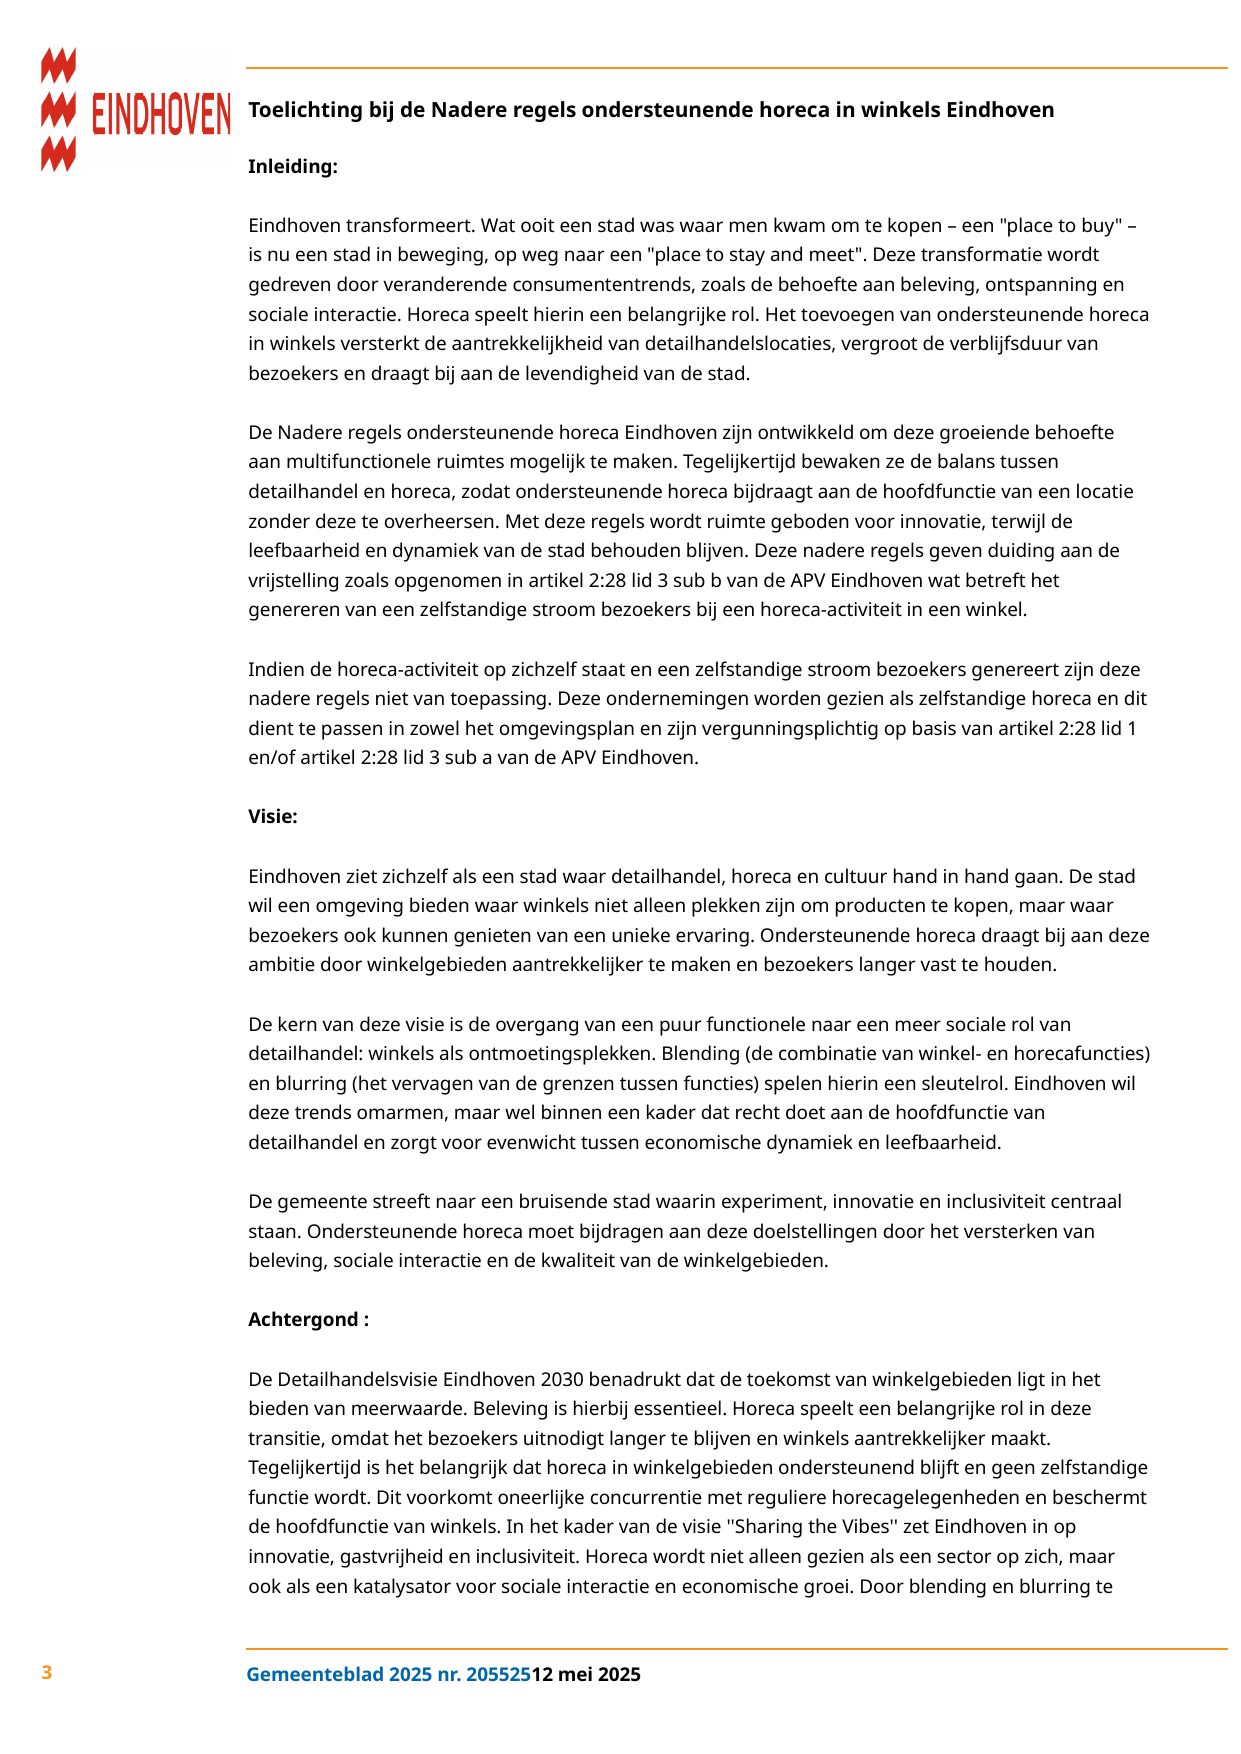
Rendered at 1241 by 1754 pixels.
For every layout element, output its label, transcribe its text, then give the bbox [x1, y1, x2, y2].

text Visie: [248, 804, 1152, 829]
text Toelichting bij de Nadere regels ondersteunende horeca in winkels Eindhoven [248, 95, 1152, 123]
text Indien de horeca-activiteit op zichzelf staat en een zelfstandige stroom bezoekers genereert zijn deze nadere regels niet van toepassing. Deze ondernemingen worden gezien als zelfstandige horeca en dit dient te passen in zowel het omgevingsplan en zijn vergunningsplichtig op basis van artikel 2:28 lid 1 en/of artikel 2:28 lid 3 sub a van de APV Eindhoven. [248, 656, 1152, 770]
text Eindhoven transformeert. Wat ooit een stad was waar men kwam om te kopen – een "place to buy" – is nu een stad in beweging, op weg naar een "place to stay and meet". Deze transformatie wordt gedreven door veranderende consumententrends, zoals de behoefte aan beleving, ontspanning en sociale interactie. Horeca speelt hierin een belangrijke rol. Het toevoegen van ondersteunende horeca in winkels versterkt de aantrekkelijkheid van detailhandelslocaties, vergroot de verblijfsduur van bezoekers en draagt bij aan de levendigheid van de stad. [248, 212, 1152, 386]
text De gemeente streeft naar een bruisende stad waarin experiment, innovatie en inclusiviteit centraal staan. Ondersteunende horeca moet bijdragen aan deze doelstellingen door het versterken van beleving, sociale interactie en de kwaliteit van de winkelgebieden. [248, 1188, 1152, 1273]
picture [41, 47, 231, 172]
text De Nadere regels ondersteunende horeca Eindhoven zijn ontwikkeld om deze groeiende behoefte aan multifunctionele ruimtes mogelijk te maken. Tegelijkertijd bewaken ze de balans tussen detailhandel en horeca, zodat ondersteunende horeca bijdraagt aan de hoofdfunctie van een locatie zonder deze te overheersen. Met deze regels wordt ruimte geboden voor innovatie, terwijl de leefbaarheid en dynamiek van de stad behouden blijven. Deze nadere regels geven duiding aan de vrijstelling zoals opgenomen in artikel 2:28 lid 3 sub b van de APV Eindhoven wat betreft het genereren van een zelfstandige stroom bezoekers bij een horeca-activiteit in een winkel. [248, 419, 1152, 622]
text Inleiding: [248, 153, 1152, 179]
text De Detailhandelsvisie Eindhoven 2030 benadrukt dat de toekomst van winkelgebieden ligt in het bieden van meerwaarde. Beleving is hierbij essentieel. Horeca speelt een belangrijke rol in deze transitie, omdat het bezoekers uitnodigt langer te blijven en winkels aantrekkelijker maakt. Tegelijkertijd is het belangrijk dat horeca in winkelgebieden ondersteunend blijft en geen zelfstandige functie wordt. Dit voorkomt oneerlijke concurrentie met reguliere horecagelegenheden en beschermt de hoofdfunctie van winkels. In het kader van de visie ''Sharing the Vibes'' zet Eindhoven in op innovatie, gastvrijheid en inclusiviteit. Horeca wordt niet alleen gezien als een sector op zich, maar ook als een katalysator voor sociale interactie en economische groei. Door blending en blurring te [248, 1366, 1152, 1599]
text Achtergond : [248, 1307, 1152, 1332]
text De kern van deze visie is de overgang van een puur functionele naar een meer sociale rol van detailhandel: winkels als ontmoetingsplekken. Blending (de combinatie van winkel- en horecafuncties) en blurring (het vervagen van de grenzen tussen functies) spelen hierin een sleutelrol. Eindhoven wil deze trends omarmen, maar wel binnen een kader dat recht doet aan de hoofdfunctie van detailhandel en zorgt voor evenwicht tussen economische dynamiek en leefbaarheid. [248, 1011, 1152, 1155]
text Eindhoven ziet zichzelf als een stad waar detailhandel, horeca en cultuur hand in hand gaan. De stad wil een omgeving bieden waar winkels niet alleen plekken zijn om producten te kopen, maar waar bezoekers ook kunnen genieten van een unieke ervaring. Ondersteunende horeca draagt bij aan deze ambitie door winkelgebieden aantrekkelijker te maken en bezoekers langer vast te houden. [248, 863, 1152, 977]
